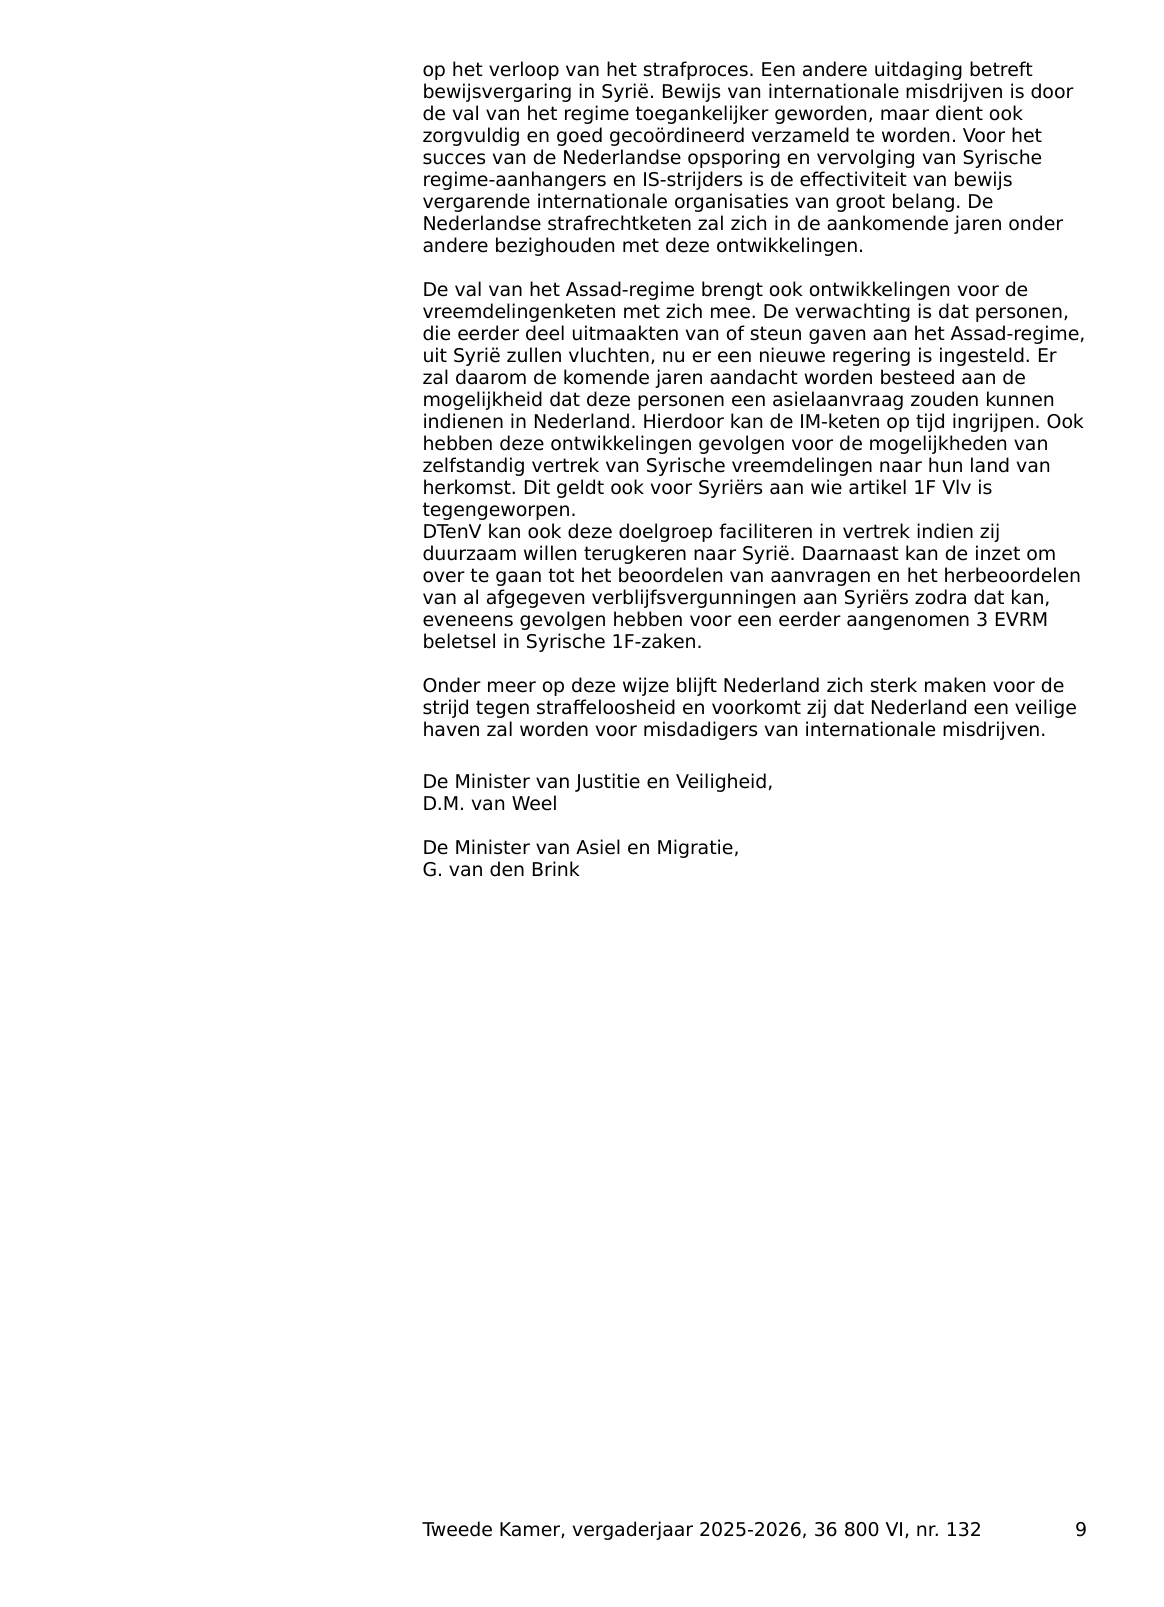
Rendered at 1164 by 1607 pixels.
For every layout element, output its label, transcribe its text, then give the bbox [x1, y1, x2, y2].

text DTenV kan ook deze doelgroep faciliteren in vertrek indien zij duurzaam willen terugkeren naar Syrië. Daarnaast kan de inzet om over te gaan tot het beoordelen van aanvragen en het herbeoordelen van al afgegeven verblijfsvergunningen aan Syriërs zodra dat kan, eveneens gevolgen hebben voor een eerder aangenomen 3 EVRM beletsel in Syrische 1F-zaken. [422, 521, 1087, 653]
text Onder meer op deze wijze blijft Nederland zich sterk maken voor de strijd tegen straffeloosheid en voorkomt zij dat Nederland een veilige haven zal worden voor misdadigers van internationale misdrijven. [422, 675, 1087, 741]
text De val van het Assad-regime brengt ook ontwikkelingen voor de vreemdelingenketen met zich mee. De verwachting is dat personen, die eerder deel uitmaakten van of steun gaven aan het Assad-regime, uit Syrië zullen vluchten, nu er een nieuwe regering is ingesteld. Er zal daarom de komende jaren aandacht worden besteed aan de mogelijkheid dat deze personen een asielaanvraag zouden kunnen indienen in Nederland. Hierdoor kan de IM-keten op tijd ingrijpen. Ook hebben deze ontwikkelingen gevolgen voor de mogelijkheden van zelfstandig vertrek van Syrische vreemdelingen naar hun land van herkomst. Dit geldt ook voor Syriërs aan wie artikel 1F Vlv is tegengeworpen. [422, 279, 1087, 521]
text op het verloop van het strafproces. Een andere uitdaging betreft bewijsvergaring in Syrië. Bewijs van internationale misdrijven is door de val van het regime toegankelijker geworden, maar dient ook zorgvuldig en goed gecoördineerd verzameld te worden. Voor het succes van de Nederlandse opsporing en vervolging van Syrische regime-aanhangers en IS-strijders is de effectiviteit van bewijs vergarende internationale organisaties van groot belang. De Nederlandse strafrechtketen zal zich in de aankomende jaren onder andere bezighouden met deze ontwikkelingen. [422, 59, 1087, 257]
text De Minister van Asiel en Migratie, G. van den Brink [422, 837, 1087, 881]
text De Minister van Justitie en Veiligheid, D.M. van Weel [422, 771, 1087, 815]
